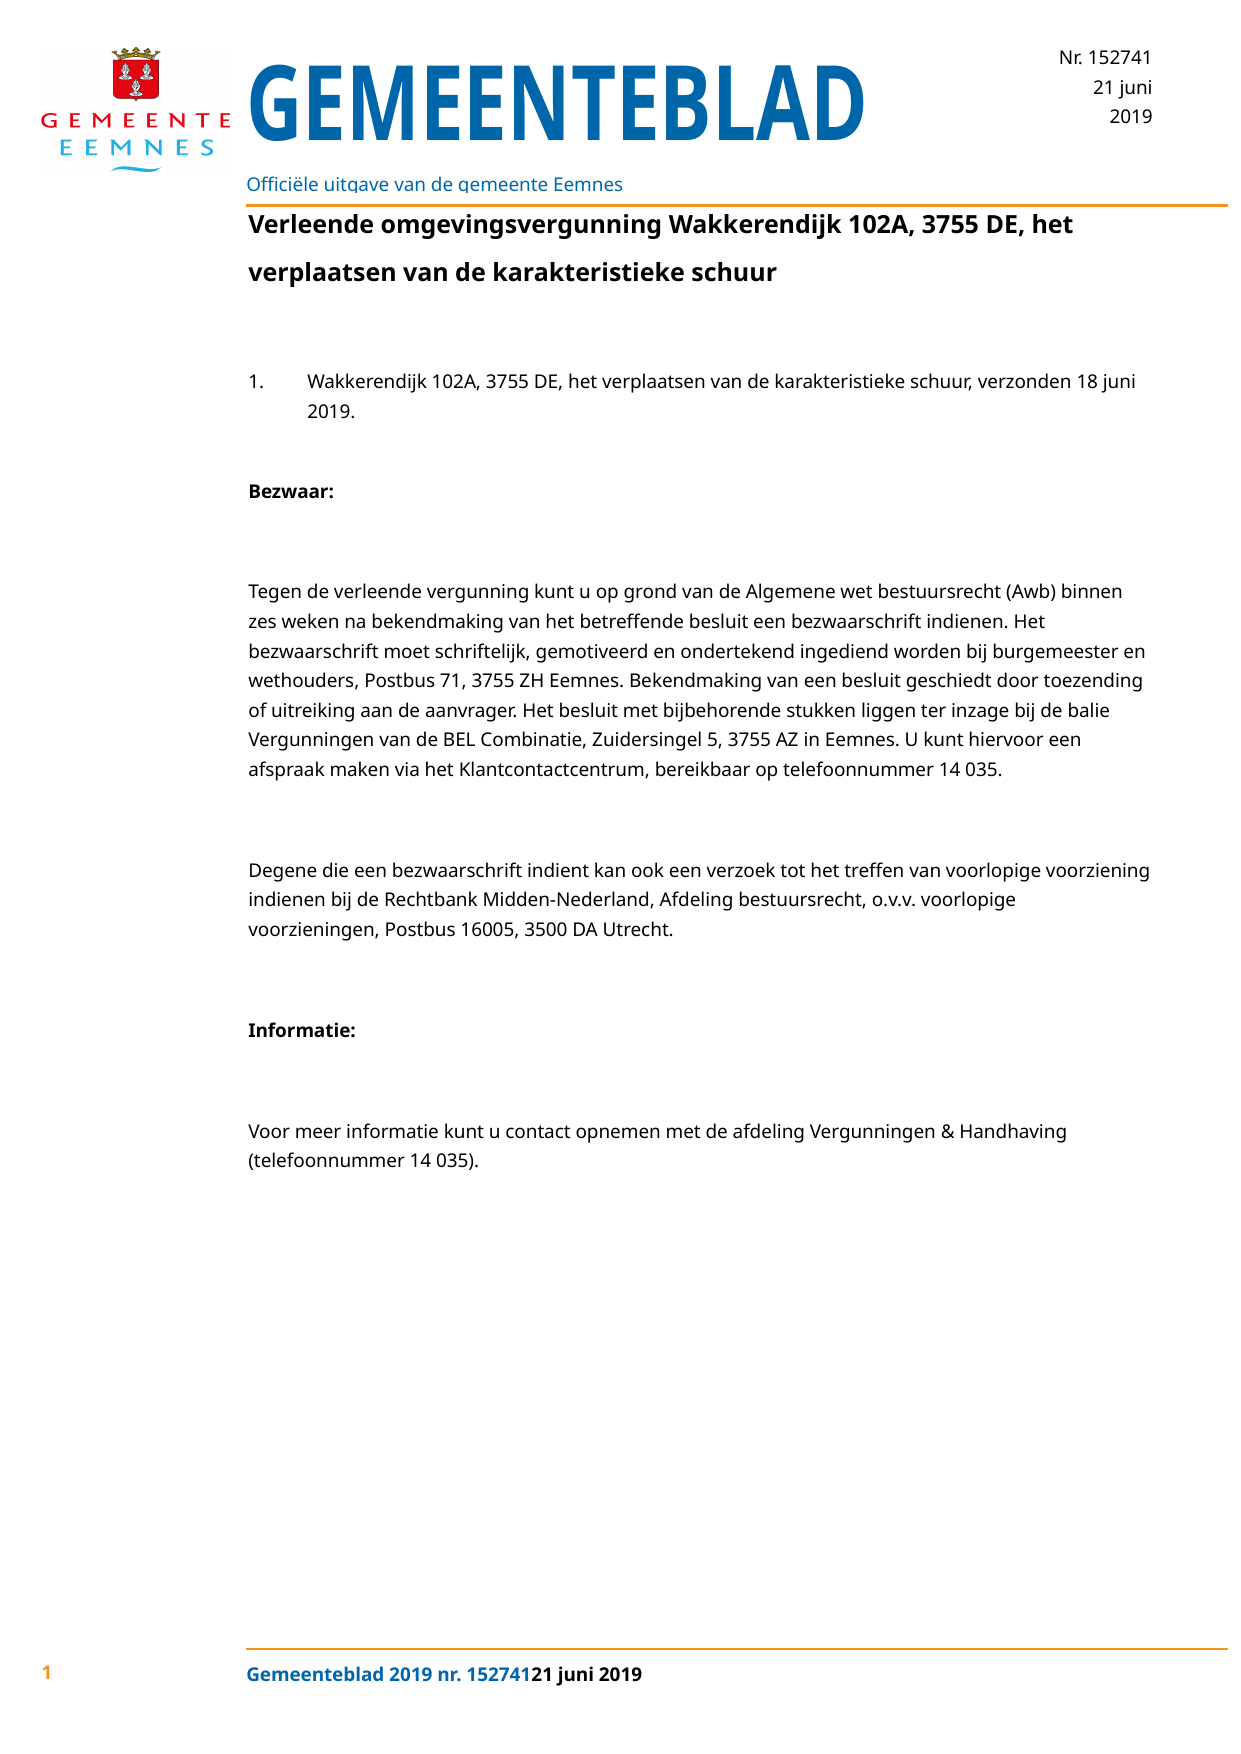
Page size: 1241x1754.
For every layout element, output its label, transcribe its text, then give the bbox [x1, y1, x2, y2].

picture [41, 47, 231, 172]
text Degene die een bezwaarschrift indient kan ook een verzoek tot het treffen van voorlopige voorziening indienen bij de Rechtbank Midden-Nederland, Afdeling bestuursrecht, o.v.v. voorlopige voorzieningen, Postbus 16005, 3500 DA Utrecht. [248, 857, 1152, 942]
text Informatie: [248, 1017, 1152, 1043]
text Verleende omgevingsvergunning Wakkerendijk 102A, 3755 DE, het verplaatsen van de karakteristieke schuur [248, 207, 1152, 288]
text Voor meer informatie kunt u contact opnemen met de afdeling Vergunningen & Handhaving (telefoonnummer 14 035). [248, 1118, 1152, 1173]
list Wakkerendijk 102A, 3755 DE, het verplaatsen van de karakteristieke schuur, verzonden 18 juni 2019. [248, 368, 1152, 424]
text Bezwaar: [248, 478, 1152, 504]
text Tegen de verleende vergunning kunt u op grond van de Algemene wet bestuursrecht (Awb) binnen zes weken na bekendmaking van het betreffende besluit een bezwaarschrift indienen. Het bezwaarschrift moet schriftelijk, gemotiveerd en ondertekend ingediend worden bij burgemeester en wethouders, Postbus 71, 3755 ZH Eemnes. Bekendmaking van een besluit geschiedt door toezending of uitreiking aan de aanvrager. Het besluit met bijbehorende stukken liggen ter inzage bij de balie Vergunningen van de BEL Combinatie, Zuidersingel 5, 3755 AZ in Eemnes. U kunt hiervoor een afspraak maken via het Klantcontactcentrum, bereikbaar op telefoonnummer 14 035. [248, 579, 1152, 782]
